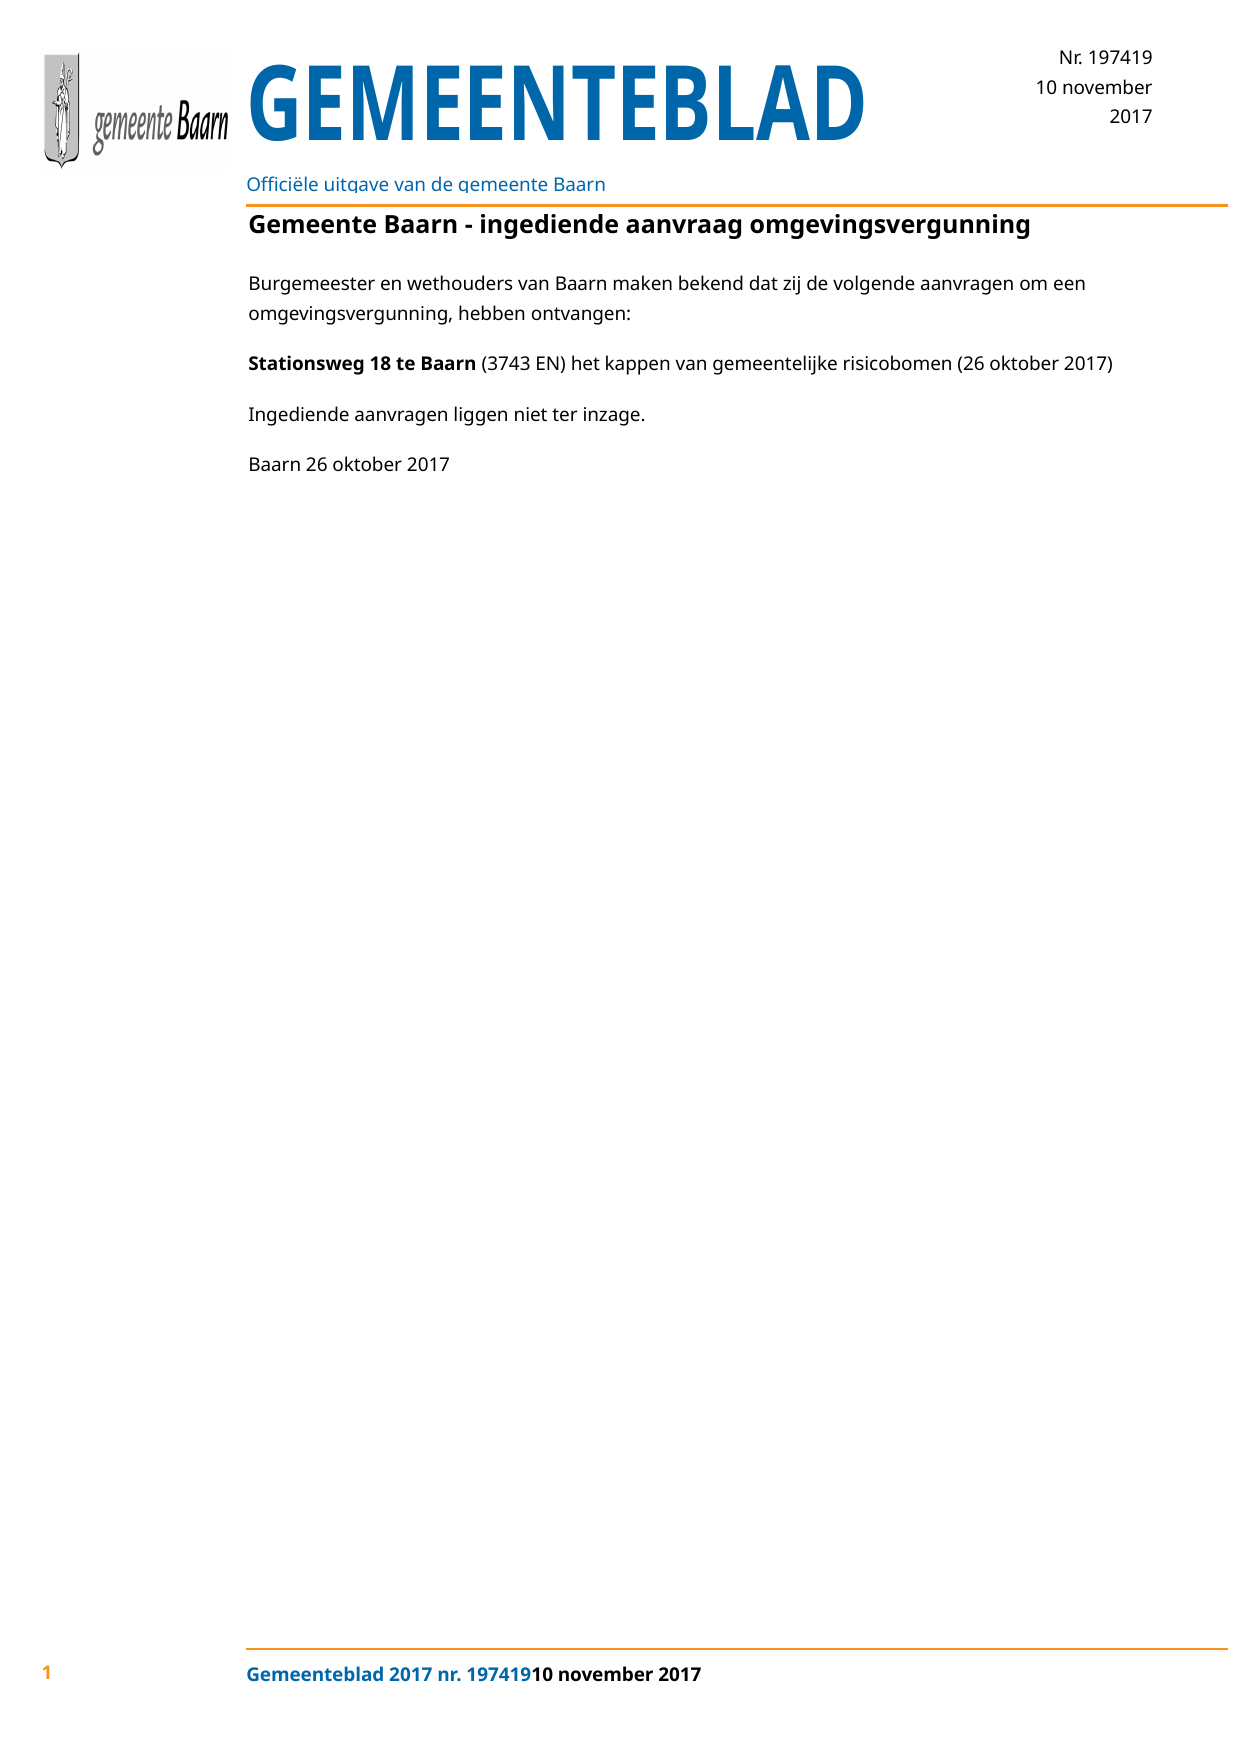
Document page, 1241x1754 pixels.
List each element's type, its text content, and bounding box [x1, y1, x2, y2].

text Gemeente Baarn - ingediende aanvraag omgevingsvergunning [248, 207, 1152, 241]
text Baarn 26 oktober 2017 [248, 451, 1152, 477]
text Ingediende aanvragen liggen niet ter inzage. [248, 401, 1152, 426]
text Burgemeester en wethouders van Baarn maken bekend dat zij de volgende aanvragen om een omgevingsvergunning, hebben ontvangen: [248, 270, 1152, 326]
text Stationsweg 18 te Baarn (3743 EN) het kappen van gemeentelijke risicobomen (26 oktober 2017) [248, 350, 1152, 376]
picture [41, 47, 231, 172]
